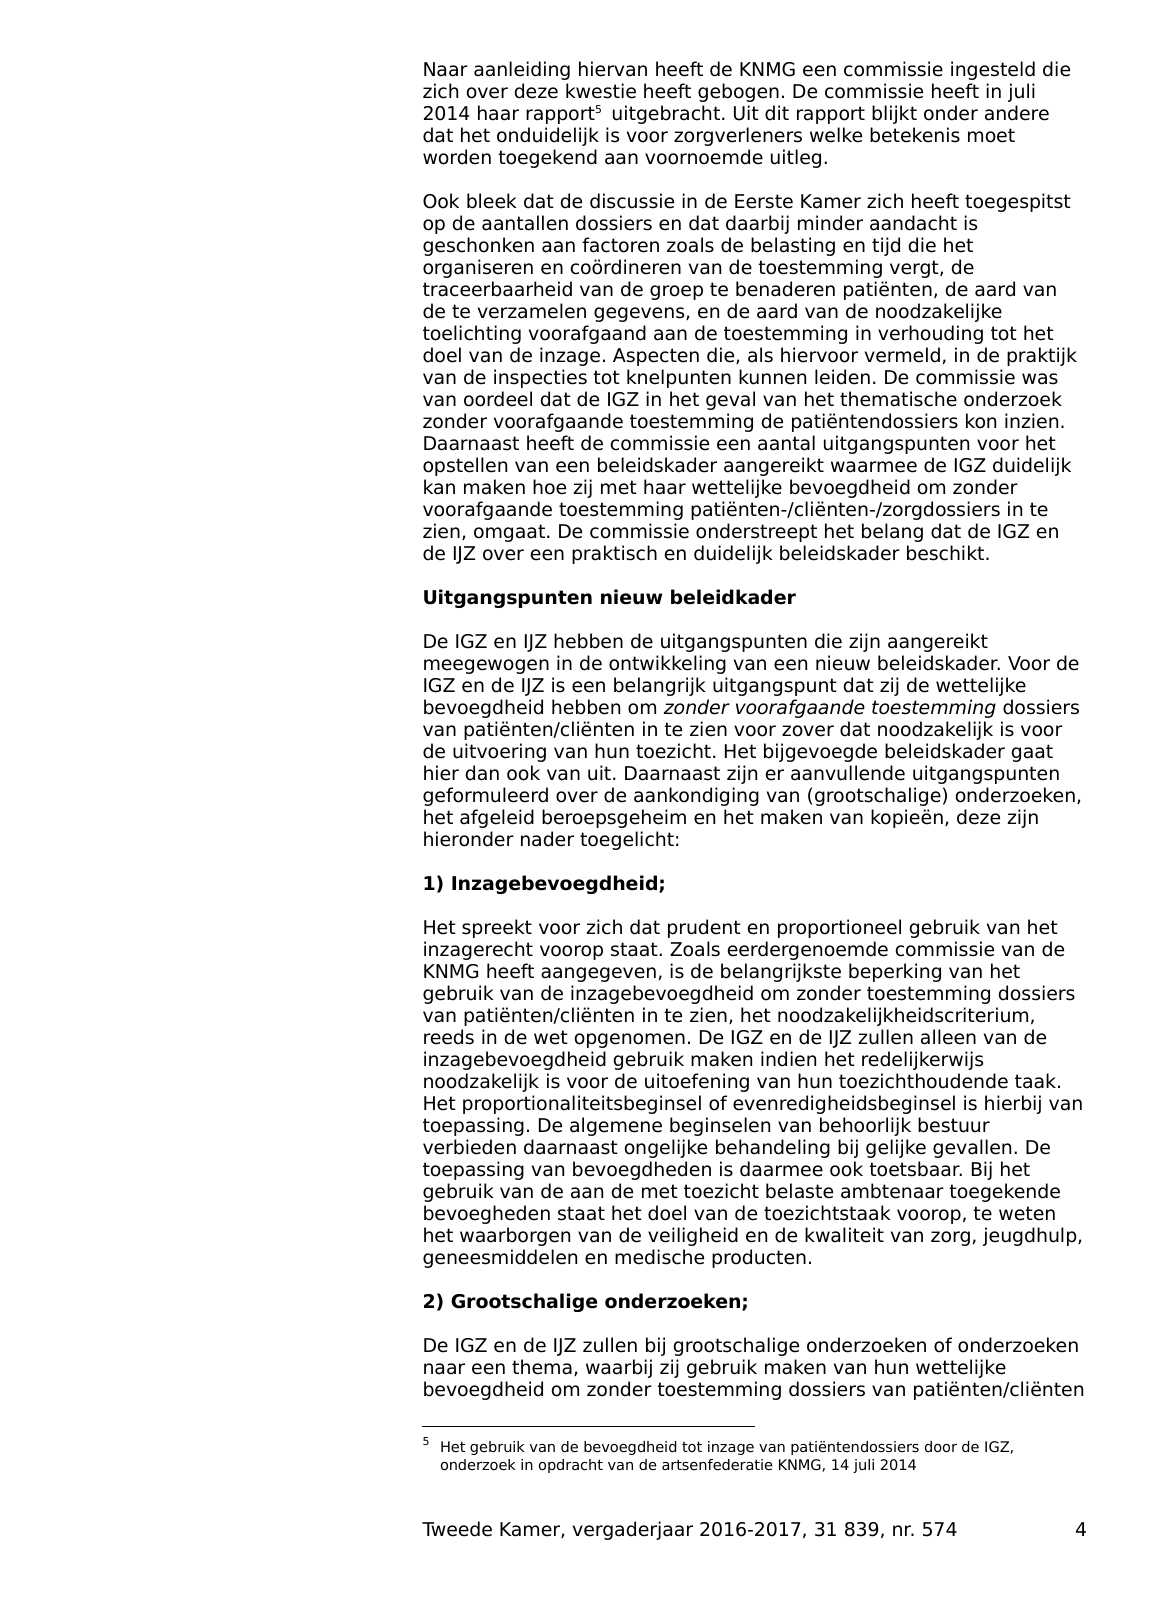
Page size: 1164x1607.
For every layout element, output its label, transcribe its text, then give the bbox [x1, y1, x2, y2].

text De IGZ en IJZ hebben de uitgangspunten die zijn aangereikt meegewogen in de ontwikkeling van een nieuw beleidskader. Voor de IGZ en de IJZ is een belangrijk uitgangspunt dat zij de wettelijke bevoegdheid hebben om zonder voorafgaande toestemming dossiers van patiënten/cliënten in te zien voor zover dat noodzakelijk is voor de uitvoering van hun toezicht. Het bijgevoegde beleidskader gaat hier dan ook van uit. Daarnaast zijn er aanvullende uitgangspunten geformuleerd over de aankondiging van (grootschalige) onderzoeken, het afgeleid beroepsgeheim en het maken van kopieën, deze zijn hieronder nader toegelicht: [422, 631, 1087, 851]
text De IGZ en de IJZ zullen bij grootschalige onderzoeken of onderzoeken naar een thema, waarbij zij gebruik maken van hun wettelijke bevoegdheid om zonder toestemming dossiers van patiënten/cliënten [422, 1335, 1087, 1401]
text Het spreekt voor zich dat prudent en proportioneel gebruik van het inzagerecht voorop staat. Zoals eerdergenoemde commissie van de KNMG heeft aangegeven, is de belangrijkste beperking van het gebruik van de inzagebevoegdheid om zonder toestemming dossiers van patiënten/cliënten in te zien, het noodzakelijkheidscriterium, reeds in de wet opgenomen. De IGZ en de IJZ zullen alleen van de inzagebevoegdheid gebruik maken indien het redelijkerwijs noodzakelijk is voor de uitoefening van hun toezichthoudende taak. Het proportionaliteitsbeginsel of evenredigheidsbeginsel is hierbij van toepassing. De algemene beginselen van behoorlijk bestuur verbieden daarnaast ongelijke behandeling bij gelijke gevallen. De toepassing van bevoegdheden is daarmee ook toetsbaar. Bij het gebruik van de aan de met toezicht belaste ambtenaar toegekende bevoegheden staat het doel van de toezichtstaak voorop, te weten het waarborgen van de veiligheid en de kwaliteit van zorg, jeugdhulp, geneesmiddelen en medische producten. [422, 917, 1087, 1269]
text Het gebruik van de bevoegdheid tot inzage van patiëntendossiers door de IGZ, onderzoek in opdracht van de artsenfederatie KNMG, 14 juli 2014 [422, 1435, 1087, 1474]
text Ook bleek dat de discussie in de Eerste Kamer zich heeft toegespitst op de aantallen dossiers en dat daarbij minder aandacht is geschonken aan factoren zoals de belasting en tijd die het organiseren en coördineren van de toestemming vergt, de traceerbaarheid van de groep te benaderen patiënten, de aard van de te verzamelen gegevens, en de aard van de noodzakelijke toelichting voorafgaand aan de toestemming in verhouding tot het doel van de inzage. Aspecten die, als hiervoor vermeld, in de praktijk van de inspecties tot knelpunten kunnen leiden. De commissie was van oordeel dat de IGZ in het geval van het thematische onderzoek zonder voorafgaande toestemming de patiëntendossiers kon inzien. Daarnaast heeft de commissie een aantal uitgangspunten voor het opstellen van een beleidskader aangereikt waarmee de IGZ duidelijk kan maken hoe zij met haar wettelijke bevoegdheid om zonder voorafgaande toestemming patiënten-/cliënten-/zorgdossiers in te zien, omgaat. De commissie onderstreept het belang dat de IGZ en de IJZ over een praktisch en duidelijk beleidskader beschikt. [422, 191, 1087, 565]
text Naar aanleiding hiervan heeft de KNMG een commissie ingesteld die zich over deze kwestie heeft gebogen. De commissie heeft in juli 2014 haar rapport uitgebracht. Uit dit rapport blijkt onder andere dat het onduidelijk is voor zorgverleners welke betekenis moet worden toegekend aan voornoemde uitleg. [422, 59, 1087, 169]
subtitle Uitgangspunten nieuw beleidkader [422, 587, 1087, 609]
subtitle 2) Grootschalige onderzoeken; [422, 1291, 1087, 1313]
subtitle 1) Inzagebevoegdheid; [422, 873, 1087, 895]
